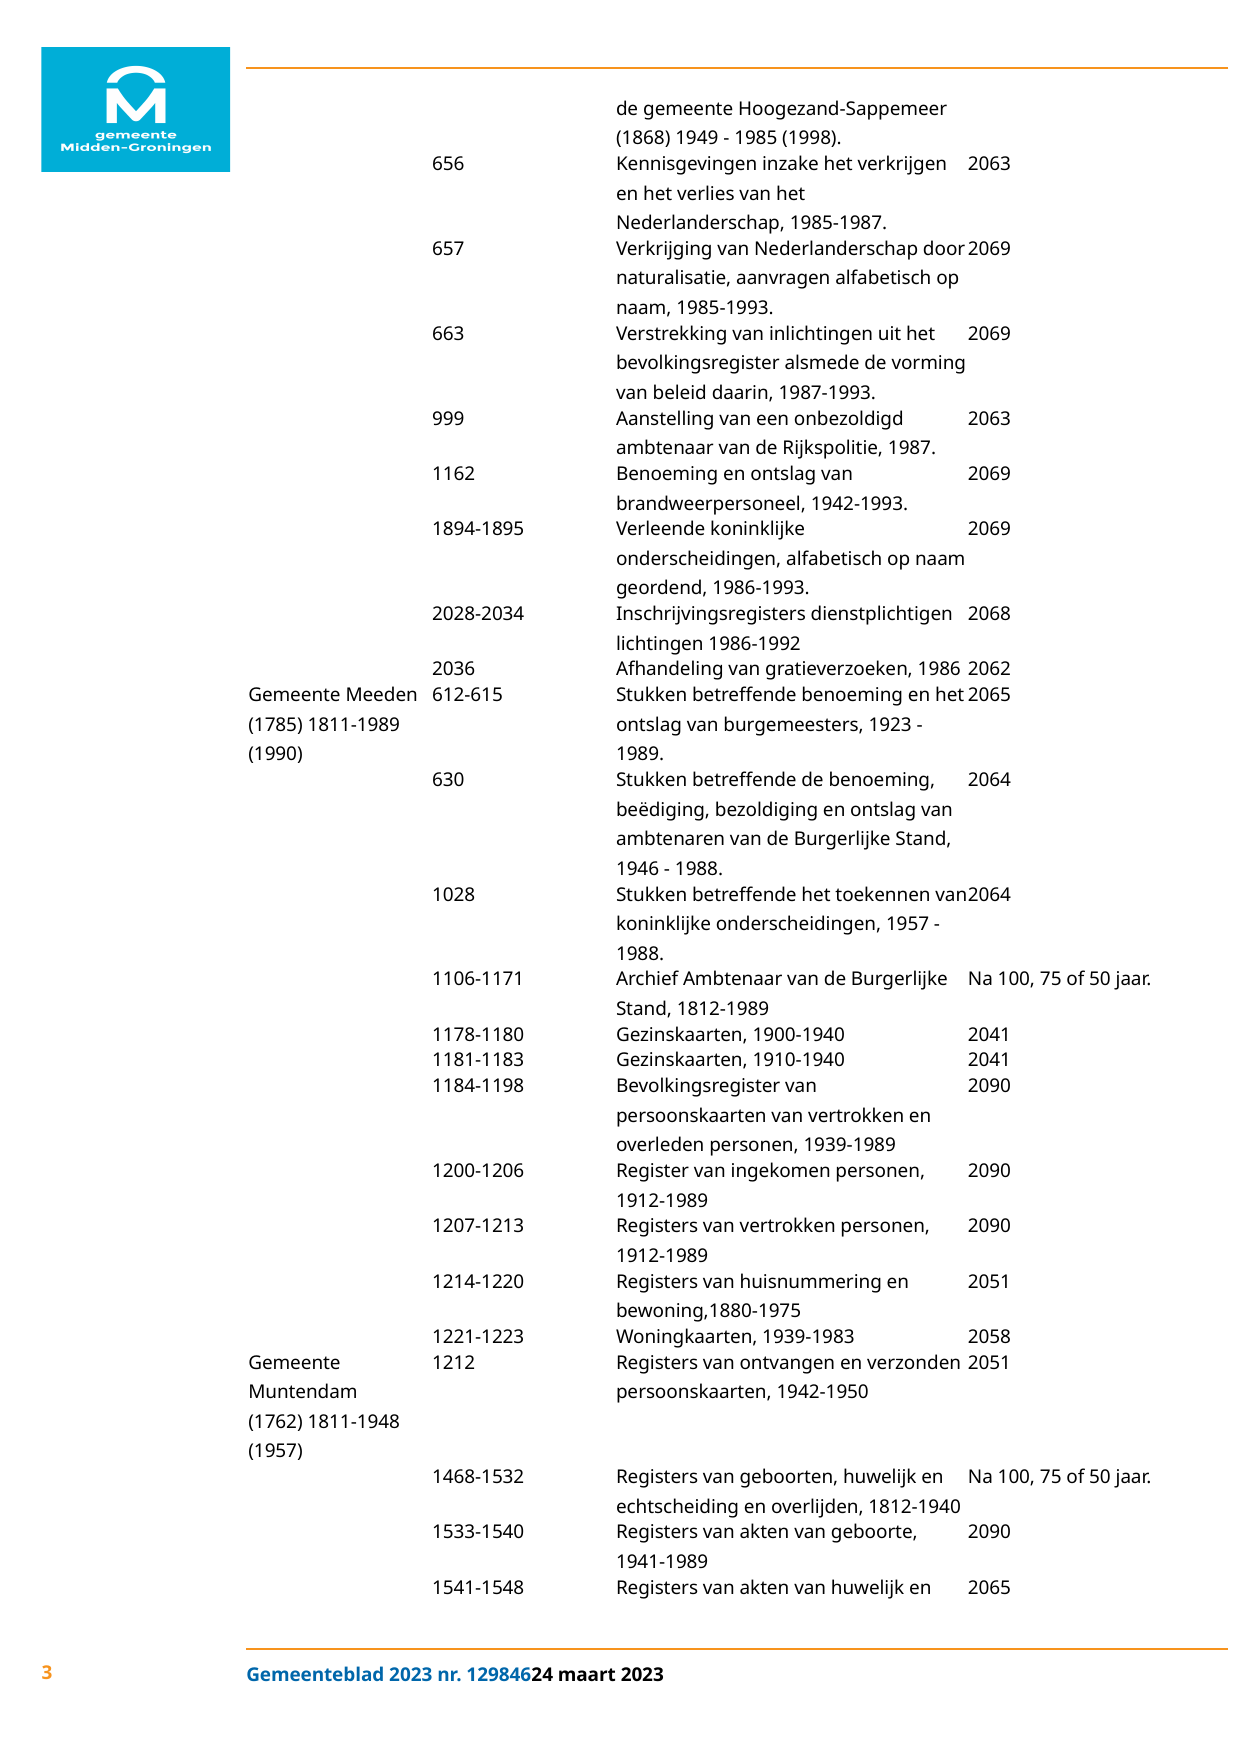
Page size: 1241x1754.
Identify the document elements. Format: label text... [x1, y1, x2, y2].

table_cell Registers van akten van huwelijk en [616, 1574, 968, 1600]
table_cell 2028-2034 [432, 600, 616, 656]
table_cell 1028 [432, 881, 616, 966]
table_cell Kennisgevingen inzake het verkrijgen en het verlies van het Nederlanderschap, 1985-1987. [616, 150, 968, 235]
table_cell 656 [432, 150, 616, 235]
table_cell 999 [432, 405, 616, 460]
table_cell Register van ingekomen personen, 1912-1989 [616, 1157, 968, 1213]
table_cell 2065 [968, 1574, 1152, 1600]
table_cell 2069 [968, 320, 1152, 405]
table_cell 2064 [968, 766, 1152, 881]
table_cell Registers van geboorten, huwelijk en echtscheiding en overlijden, 1812-1940 [616, 1464, 968, 1519]
table_cell [248, 235, 432, 320]
table_cell 2090 [968, 1157, 1152, 1213]
table_cell Gemeente Meeden (1785) 1811-1989 (1990) [248, 681, 432, 766]
table_cell 1541-1548 [432, 1574, 616, 1600]
table_cell Stukken betreffende benoeming en het ontslag van burgemeesters, 1923 - 1989. [616, 681, 968, 766]
table_cell [248, 656, 432, 681]
table_cell [248, 881, 432, 966]
table_cell [248, 320, 432, 405]
table_cell Gezinskaarten, 1900-1940 [616, 1021, 968, 1047]
table_cell 2051 [968, 1268, 1152, 1323]
table_cell 1894-1895 [432, 515, 616, 600]
table_cell [248, 1268, 432, 1323]
table_cell 1214-1220 [432, 1268, 616, 1323]
table_cell 1468-1532 [432, 1464, 616, 1519]
table_cell 2069 [968, 515, 1152, 600]
table_cell [248, 1021, 432, 1047]
table_cell Registers van akten van geboorte, 1941-1989 [616, 1519, 968, 1574]
table_cell Na 100, 75 of 50 jaar. [968, 966, 1152, 1021]
table_cell 2058 [968, 1323, 1152, 1349]
table_cell 630 [432, 766, 616, 881]
table_cell 2090 [968, 1519, 1152, 1574]
table_cell 1200-1206 [432, 1157, 616, 1213]
table_cell Registers van vertrokken personen, 1912-1989 [616, 1213, 968, 1268]
table_cell [968, 95, 1152, 150]
table_cell [248, 515, 432, 600]
table_cell 2036 [432, 656, 616, 681]
table_cell [248, 600, 432, 656]
table_cell Woningkaarten, 1939-1983 [616, 1323, 968, 1349]
table_cell 2062 [968, 656, 1152, 681]
table_cell 2069 [968, 460, 1152, 515]
table_cell 1184-1198 [432, 1073, 616, 1157]
table_cell [248, 1047, 432, 1072]
table_cell 657 [432, 235, 616, 320]
table_cell 2063 [968, 150, 1152, 235]
table_cell [248, 460, 432, 515]
table_cell 2065 [968, 681, 1152, 766]
table_cell 2051 [968, 1349, 1152, 1463]
table_cell 1207-1213 [432, 1213, 616, 1268]
table_cell [248, 1157, 432, 1213]
table_cell [248, 95, 432, 150]
table_cell [248, 1323, 432, 1349]
table_cell Inschrijvingsregisters dienstplichtigen lichtingen 1986-1992 [616, 600, 968, 656]
table_cell Verleende koninklijke onderscheidingen, alfabetisch op naam geordend, 1986-1993. [616, 515, 968, 600]
table_cell 1178-1180 [432, 1021, 616, 1047]
table_cell Na 100, 75 of 50 jaar. [968, 1464, 1152, 1519]
table_cell 1162 [432, 460, 616, 515]
table_cell 2090 [968, 1073, 1152, 1157]
table_cell 2069 [968, 235, 1152, 320]
table_cell [248, 766, 432, 881]
table_cell [248, 405, 432, 460]
table_cell 1221-1223 [432, 1323, 616, 1349]
table_cell [248, 966, 432, 1021]
table_cell 1533-1540 [432, 1519, 616, 1574]
table_cell Stukken betreffende de benoeming, beëdiging, bezoldiging en ontslag van ambtenaren van de Burgerlijke Stand, 1946 - 1988. [616, 766, 968, 881]
table_cell 2063 [968, 405, 1152, 460]
table_cell 2090 [968, 1213, 1152, 1268]
table_cell Afhandeling van gratieverzoeken, 1986 [616, 656, 968, 681]
table_cell 1106-1171 [432, 966, 616, 1021]
table_cell de gemeente Hoogezand-Sappemeer (1868) 1949 - 1985 (1998). [616, 95, 968, 150]
picture [108, 66, 164, 82]
table_cell Stukken betreffende het toekennen van koninklijke onderscheidingen, 1957 - 1988. [616, 881, 968, 966]
table_cell [248, 1574, 432, 1600]
table_cell 2041 [968, 1047, 1152, 1072]
table_cell [248, 1464, 432, 1519]
picture [107, 89, 165, 122]
table_cell 663 [432, 320, 616, 405]
table_cell [248, 1213, 432, 1268]
table_cell 2064 [968, 881, 1152, 966]
table_cell Bevolkingsregister van persoonskaarten van vertrokken en overleden personen, 1939-1989 [616, 1073, 968, 1157]
table_cell 612-615 [432, 681, 616, 766]
table_cell Verstrekking van inlichtingen uit het bevolkingsregister alsmede de vorming van beleid daarin, 1987-1993. [616, 320, 968, 405]
table_cell Gemeente Muntendam (1762) 1811-1948 (1957) [248, 1349, 432, 1463]
table_cell [248, 1073, 432, 1157]
table_cell Registers van ontvangen en verzonden persoonskaarten, 1942-1950 [616, 1349, 968, 1463]
table_cell Verkrijging van Nederlanderschap door naturalisatie, aanvragen alfabetisch op naam, 1985-1993. [616, 235, 968, 320]
table_cell Aanstelling van een onbezoldigd ambtenaar van de Rijkspolitie, 1987. [616, 405, 968, 460]
table_cell Gezinskaarten, 1910-1940 [616, 1047, 968, 1072]
picture [184, 146, 190, 153]
table_cell [248, 1519, 432, 1574]
table_cell [432, 95, 616, 150]
table_cell 2068 [968, 600, 1152, 656]
table_cell 2041 [968, 1021, 1152, 1047]
table_cell [248, 150, 432, 235]
table_cell Registers van huisnummering en bewoning,1880-1975 [616, 1268, 968, 1323]
table_cell 1212 [432, 1349, 616, 1463]
table_cell Benoeming en ontslag van brandweerpersoneel, 1942-1993. [616, 460, 968, 515]
table_cell 1181-1183 [432, 1047, 616, 1072]
table_cell Archief Ambtenaar van de Burgerlijke Stand, 1812-1989 [616, 966, 968, 1021]
